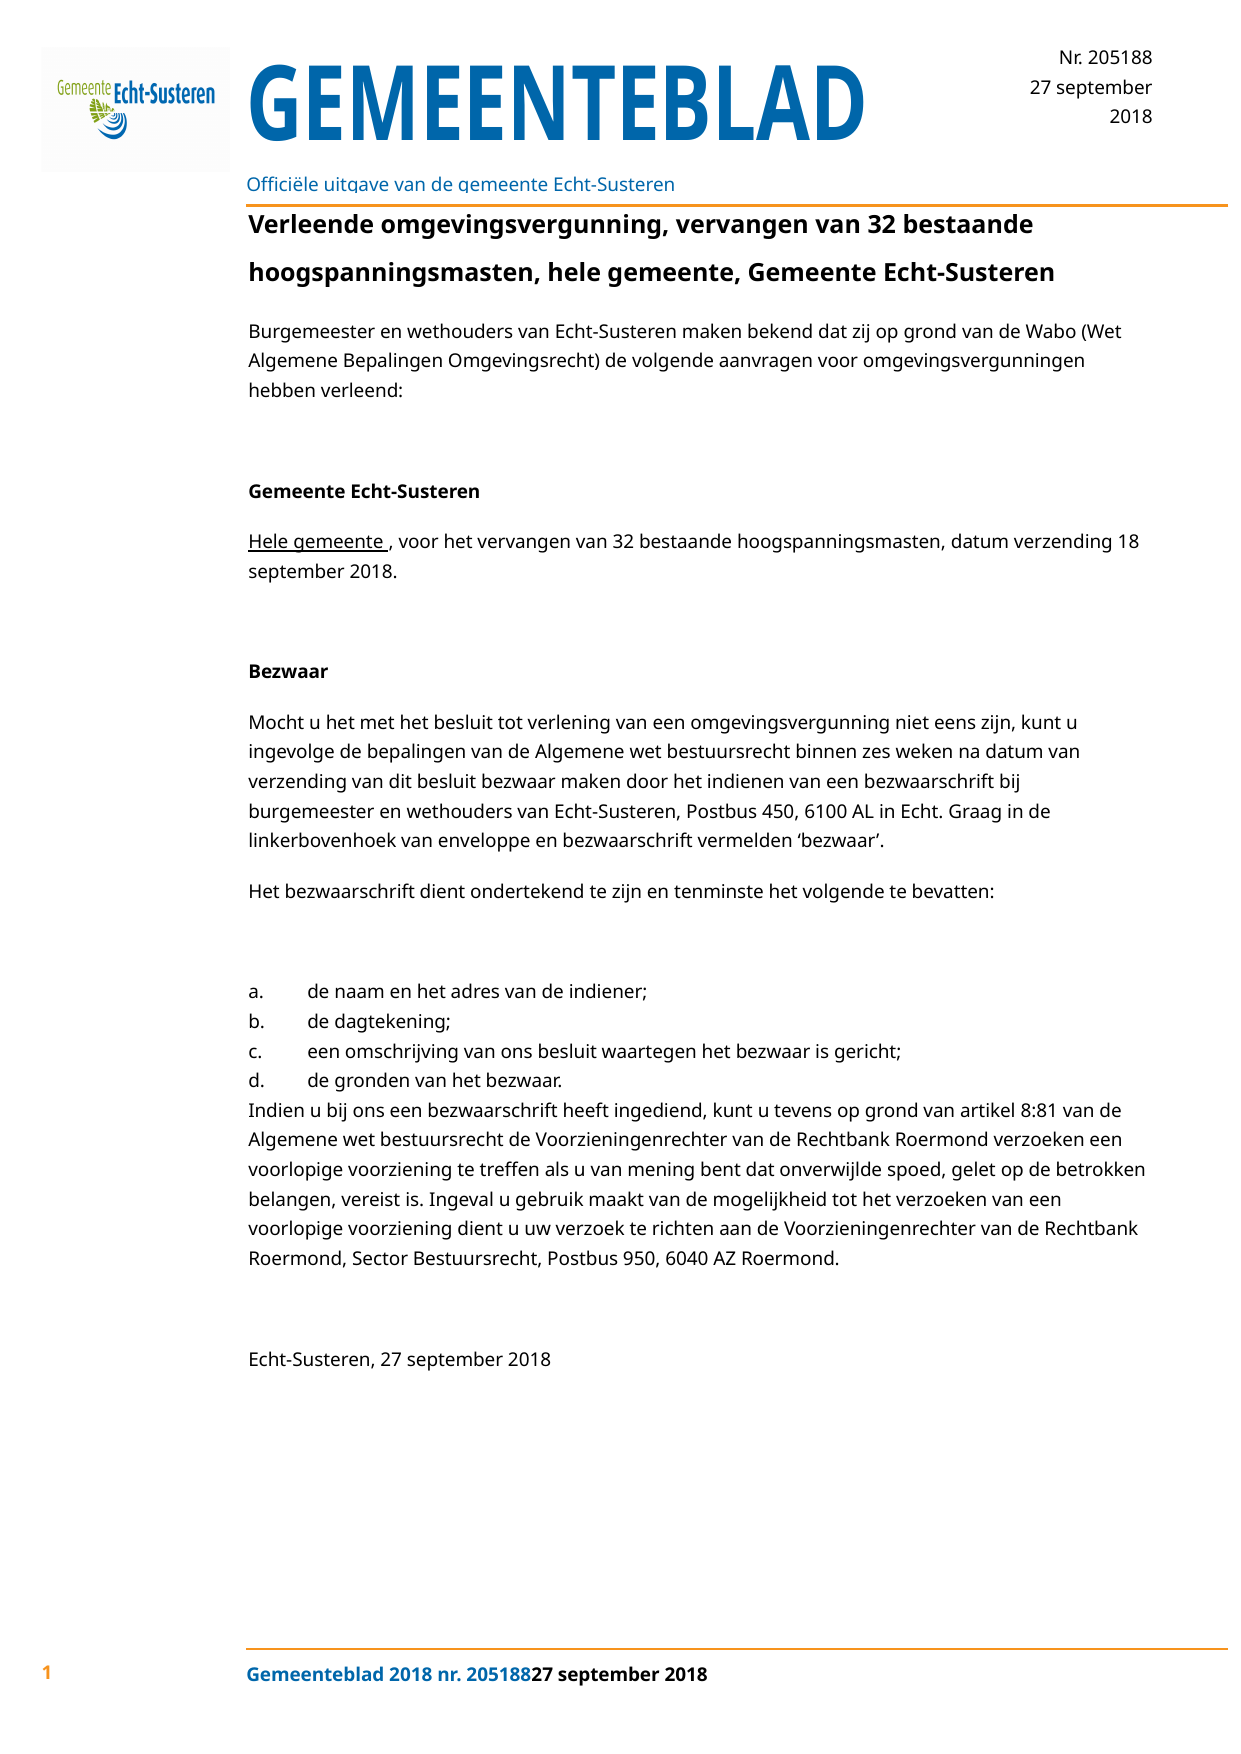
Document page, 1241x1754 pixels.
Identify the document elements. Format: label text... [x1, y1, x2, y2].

text Hele gemeente , voor het vervangen van 32 bestaande hoogspanningsmasten, datum verzending 18 september 2018. [248, 528, 1152, 584]
text Verleende omgevingsvergunning, vervangen van 32 bestaande hoogspanningsmasten, hele gemeente, Gemeente Echt-Susteren [248, 207, 1152, 288]
list een omschrijving van ons besluit waartegen het bezwaar is gericht; [248, 1038, 1152, 1064]
list de dagtekening; [248, 1008, 1152, 1034]
text Echt-Susteren, 27 september 2018 [248, 1346, 1152, 1372]
text Burgemeester en wethouders van Echt-Susteren maken bekend dat zij op grond van de Wabo (Wet Algemene Bepalingen Omgevingsrecht) de volgende aanvragen voor omgevingsvergunningen hebben verleend: [248, 318, 1152, 403]
text Bezwaar [248, 659, 1152, 684]
text Gemeente Echt-Susteren [248, 478, 1152, 504]
list de naam en het adres van de indiener; [248, 979, 1152, 1004]
picture [41, 47, 231, 172]
text Indien u bij ons een bezwaarschrift heeft ingediend, kunt u tevens op grond van artikel 8:81 van de Algemene wet bestuursrecht de Voorzieningenrechter van de Rechtbank Roermond verzoeken een voorlopige voorziening te treffen als u van mening bent dat onverwijlde spoed, gelet op de betrokken belangen, vereist is. Ingeval u gebruik maakt van de mogelijkheid tot het verzoeken van een voorlopige voorziening dient u uw verzoek te richten aan de Voorzieningenrechter van de Rechtbank Roermond, Sector Bestuursrecht, Postbus 950, 6040 AZ Roermond. [248, 1097, 1152, 1271]
text Mocht u het met het besluit tot verlening van een omgevingsvergunning niet eens zijn, kunt u ingevolge de bepalingen van de Algemene wet bestuursrecht binnen zes weken na datum van verzending van dit besluit bezwaar maken door het indienen van een bezwaarschrift bij burgemeester en wethouders van Echt-Susteren, Postbus 450, 6100 AL in Echt. Graag in de linkerbovenhoek van enveloppe en bezwaarschrift vermelden ‘bezwaar’. [248, 709, 1152, 853]
list de gronden van het bezwaar. [248, 1067, 1152, 1093]
text Het bezwaarschrift dient ondertekend te zijn en tenminste het volgende te bevatten: [248, 878, 1152, 904]
